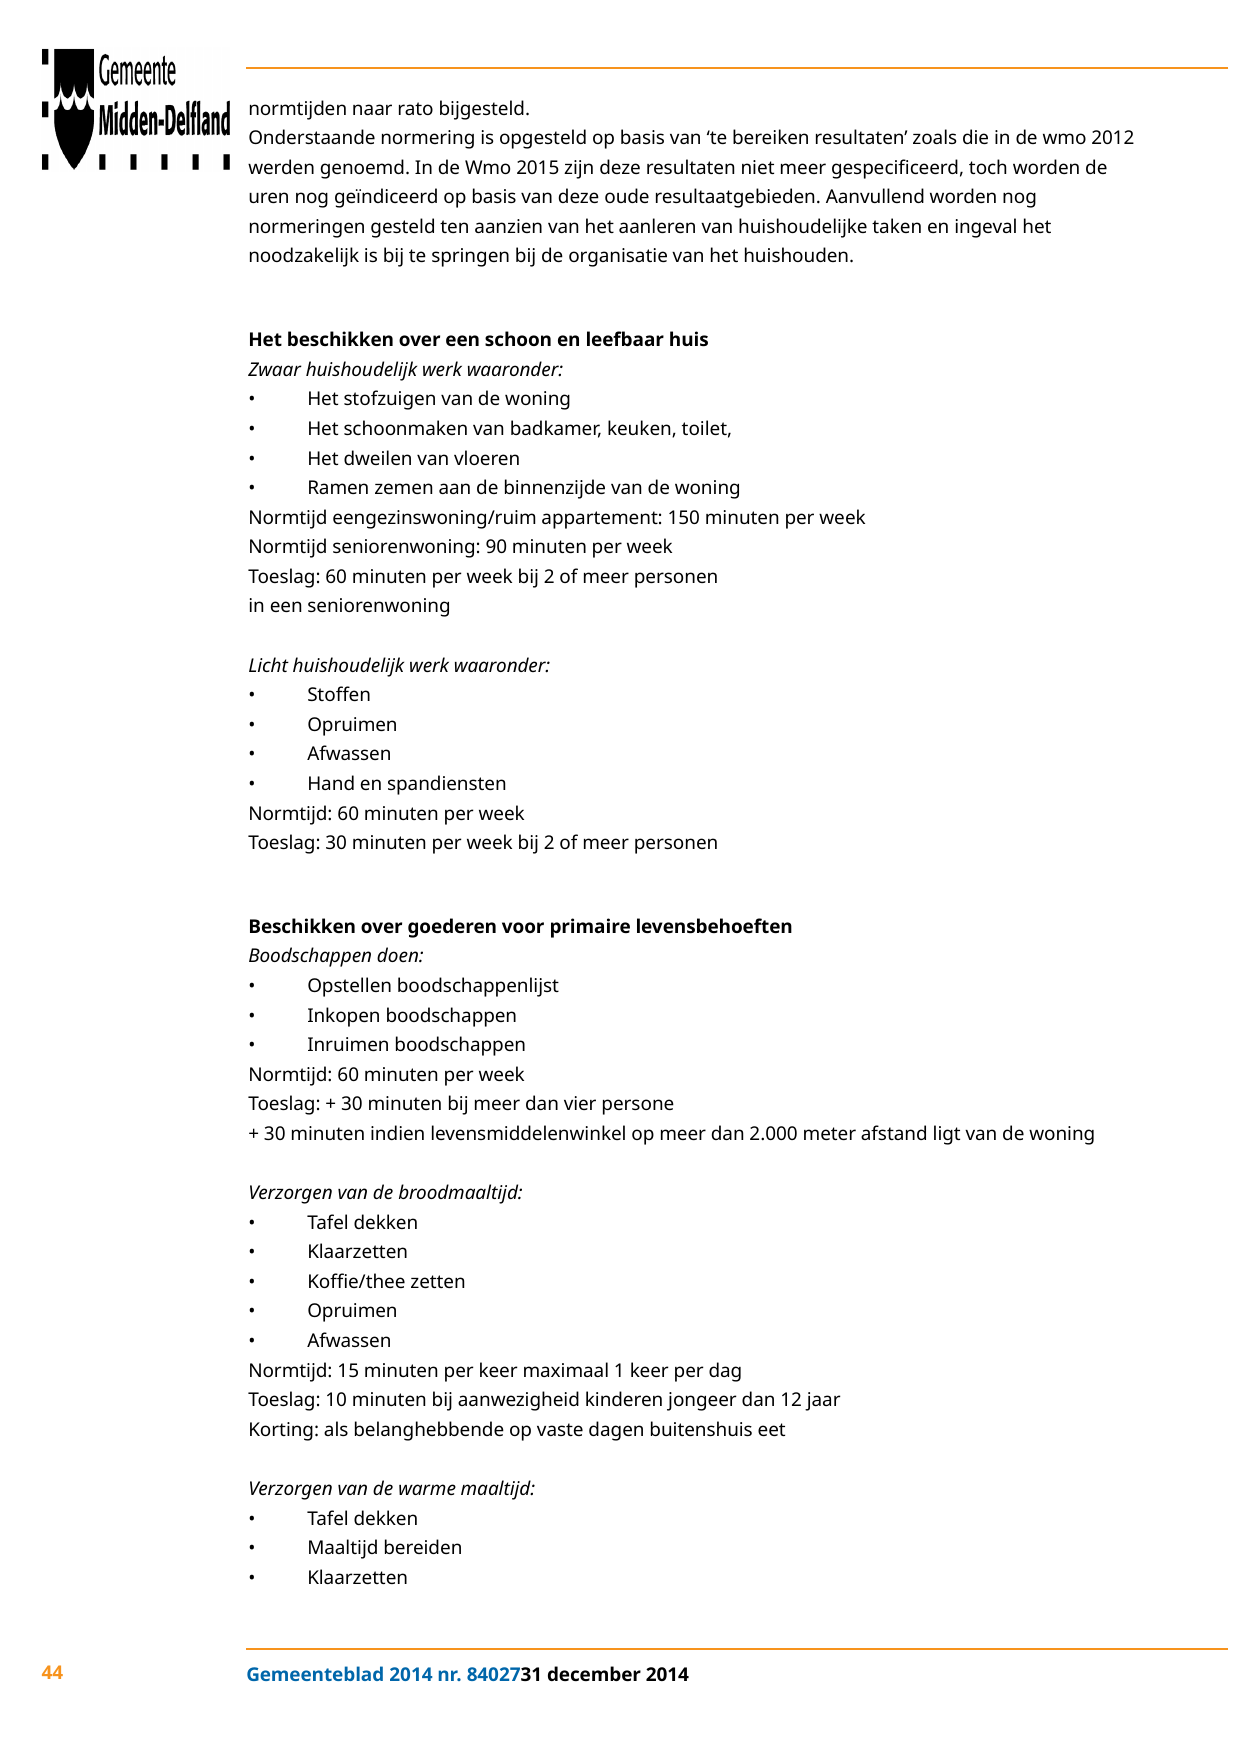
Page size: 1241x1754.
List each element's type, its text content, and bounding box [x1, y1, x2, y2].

list Klaarzetten [248, 1564, 1152, 1590]
list Het schoonmaken van badkamer, keuken, toilet, [248, 415, 1152, 441]
list Hand en spandiensten [248, 770, 1152, 796]
list Maaltijd bereiden [248, 1534, 1152, 1560]
list Ramen zemen aan de binnenzijde van de woning [248, 474, 1152, 500]
text in een seniorenwoning [248, 593, 1152, 618]
text Het beschikken over een schoon en leefbaar huis [248, 326, 1152, 352]
text Boodschappen doen: [248, 943, 1152, 968]
text Onderstaande normering is opgesteld op basis van ‘te bereiken resultaten’ zoals die in de wmo 2012 werden genoemd. In de Wmo 2015 zijn deze resultaten niet meer gespecificeerd, toch worden de uren nog geïndiceerd op basis van deze oude resultaatgebieden. Aanvullend worden nog normeringen gesteld ten aanzien van het aanleren van huishoudelijke taken en ingeval het noodzakelijk is bij te springen bij de organisatie van het huishouden. [248, 124, 1152, 268]
text Normtijd seniorenwoning: 90 minuten per week [248, 533, 1152, 559]
list Inkopen boodschappen [248, 1002, 1152, 1028]
list Het stofzuigen van de woning [248, 386, 1152, 411]
list Opruimen [248, 1298, 1152, 1323]
text + 30 minuten indien levensmiddelenwinkel op meer dan 2.000 meter afstand ligt van de woning [248, 1120, 1152, 1146]
text Toeslag: 60 minuten per week bij 2 of meer personen [248, 563, 1152, 589]
list Tafel dekken [248, 1505, 1152, 1531]
list Het dweilen van vloeren [248, 445, 1152, 471]
text Verzorgen van de warme maaltijd: [248, 1475, 1152, 1501]
list Tafel dekken [248, 1209, 1152, 1235]
text Toeslag: 10 minuten bij aanwezigheid kinderen jongeer dan 12 jaar [248, 1386, 1152, 1412]
text Toeslag: 30 minuten per week bij 2 of meer personen [248, 829, 1152, 855]
list Afwassen [248, 741, 1152, 766]
list Klaarzetten [248, 1238, 1152, 1264]
text Zwaar huishoudelijk werk waaronder: [248, 356, 1152, 382]
text Normtijd: 60 minuten per week [248, 1061, 1152, 1087]
list Koffie/thee zetten [248, 1268, 1152, 1294]
list Opruimen [248, 711, 1152, 737]
text Normtijd: 60 minuten per week [248, 800, 1152, 826]
list Afwassen [248, 1327, 1152, 1353]
text Licht huishoudelijk werk waaronder: [248, 652, 1152, 678]
list Inruimen boodschappen [248, 1031, 1152, 1057]
text Toeslag: + 30 minuten bij meer dan vier persone [248, 1091, 1152, 1116]
text Normtijd eengezinswoning/ruim appartement: 150 minuten per week [248, 504, 1152, 530]
text Normtijd: 15 minuten per keer maximaal 1 keer per dag [248, 1357, 1152, 1383]
picture [41, 47, 231, 172]
text normtijden naar rato bijgesteld. [248, 95, 1152, 121]
text Korting: als belanghebbende op vaste dagen buitenshuis eet [248, 1416, 1152, 1442]
list Stoffen [248, 681, 1152, 707]
text Verzorgen van de broodmaaltijd: [248, 1179, 1152, 1205]
text Beschikken over goederen voor primaire levensbehoeften [248, 913, 1152, 939]
list Opstellen boodschappenlijst [248, 972, 1152, 998]
